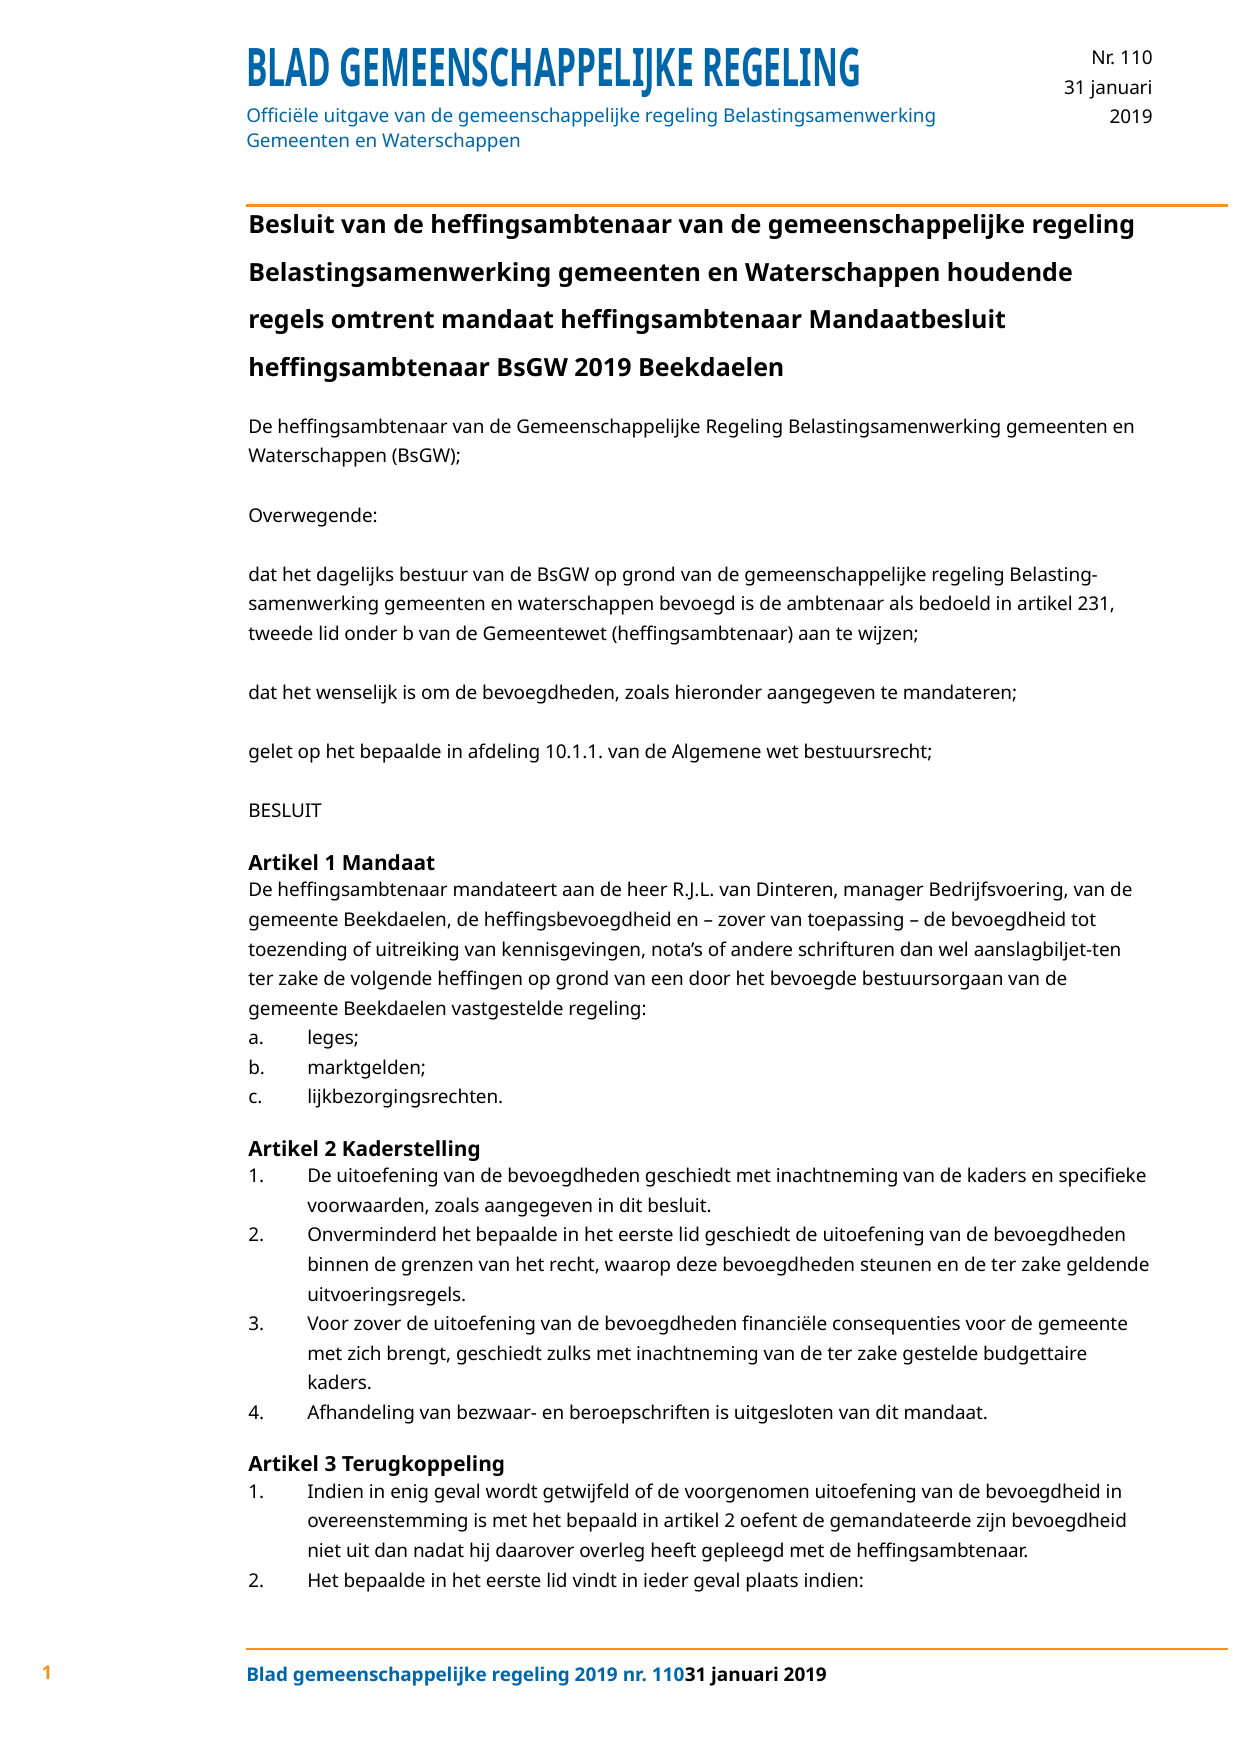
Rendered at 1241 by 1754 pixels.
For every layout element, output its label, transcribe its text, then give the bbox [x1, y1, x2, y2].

text Besluit van de heffingsambtenaar van de gemeenschappelijke regeling Belastingsamenwerking gemeenten en Waterschappen houdende regels omtrent mandaat heffingsambtenaar Mandaatbesluit heffingsambtenaar BsGW 2019 Beekdaelen [248, 207, 1152, 384]
list Afhandeling van bezwaar- en beroepschriften is uitgesloten van dit mandaat. [248, 1399, 1152, 1425]
list Voor zover de uitoefening van de bevoegdheden financiële consequenties voor de gemeente met zich brengt, geschiedt zulks met inachtneming van de ter zake gestelde budgettaire kaders. [248, 1310, 1152, 1395]
text Artikel 2 Kaderstelling [248, 1134, 1152, 1162]
text BESLUIT [248, 798, 1152, 823]
list marktgelden; [248, 1054, 1152, 1080]
list lijkbezorgingsrechten. [248, 1084, 1152, 1109]
text Overwegende: [248, 502, 1152, 528]
text dat het wenselijk is om de bevoegdheden, zoals hieronder aangegeven te mandateren; [248, 679, 1152, 705]
list Onverminderd het bepaalde in het eerste lid geschiedt de uitoefening van de bevoegdheden binnen de grenzen van het recht, waarop deze bevoegdheden steunen en de ter zake geldende uitvoeringsregels. [248, 1222, 1152, 1307]
text dat het dagelijks bestuur van de BsGW op grond van de gemeenschappelijke regeling Belasting-samenwerking gemeenten en waterschappen bevoegd is de ambtenaar als bedoeld in artikel 231, tweede lid onder b van de Gemeentewet (heffingsambtenaar) aan te wijzen; [248, 561, 1152, 646]
text gelet op het bepaalde in afdeling 10.1.1. van de Algemene wet bestuursrecht; [248, 738, 1152, 764]
text De heffingsambtenaar mandateert aan de heer R.J.L. van Dinteren, manager Bedrijfsvoering, van de gemeente Beekdaelen, de heffingsbevoegdheid en – zover van toepassing – de bevoegdheid tot toezending of uitreiking van kennisgevingen, nota’s of andere schrifturen dan wel aanslagbiljet-ten ter zake de volgende heffingen op grond van een door het bevoegde bestuursorgaan van de gemeente Beekdaelen vastgestelde regeling: [248, 877, 1152, 1021]
picture [41, 47, 231, 172]
text Artikel 3 Terugkoppeling [248, 1449, 1152, 1478]
text De heffingsambtenaar van de Gemeenschappelijke Regeling Belastingsamenwerking gemeenten en Waterschappen (BsGW); [248, 413, 1152, 468]
list De uitoefening van de bevoegdheden geschiedt met inachtneming van de kaders en specifieke voorwaarden, zoals aangegeven in dit besluit. [248, 1162, 1152, 1218]
text Artikel 1 Mandaat [248, 848, 1152, 877]
list leges; [248, 1024, 1152, 1050]
list Het bepaalde in het eerste lid vindt in ieder geval plaats indien: [248, 1567, 1152, 1592]
list Indien in enig geval wordt getwijfeld of de voorgenomen uitoefening van de bevoegdheid in overeenstemming is met het bepaald in artikel 2 oefent de gemandateerde zijn bevoegdheid niet uit dan nadat hij daarover overleg heeft gepleegd met de heffingsambtenaar. [248, 1478, 1152, 1563]
